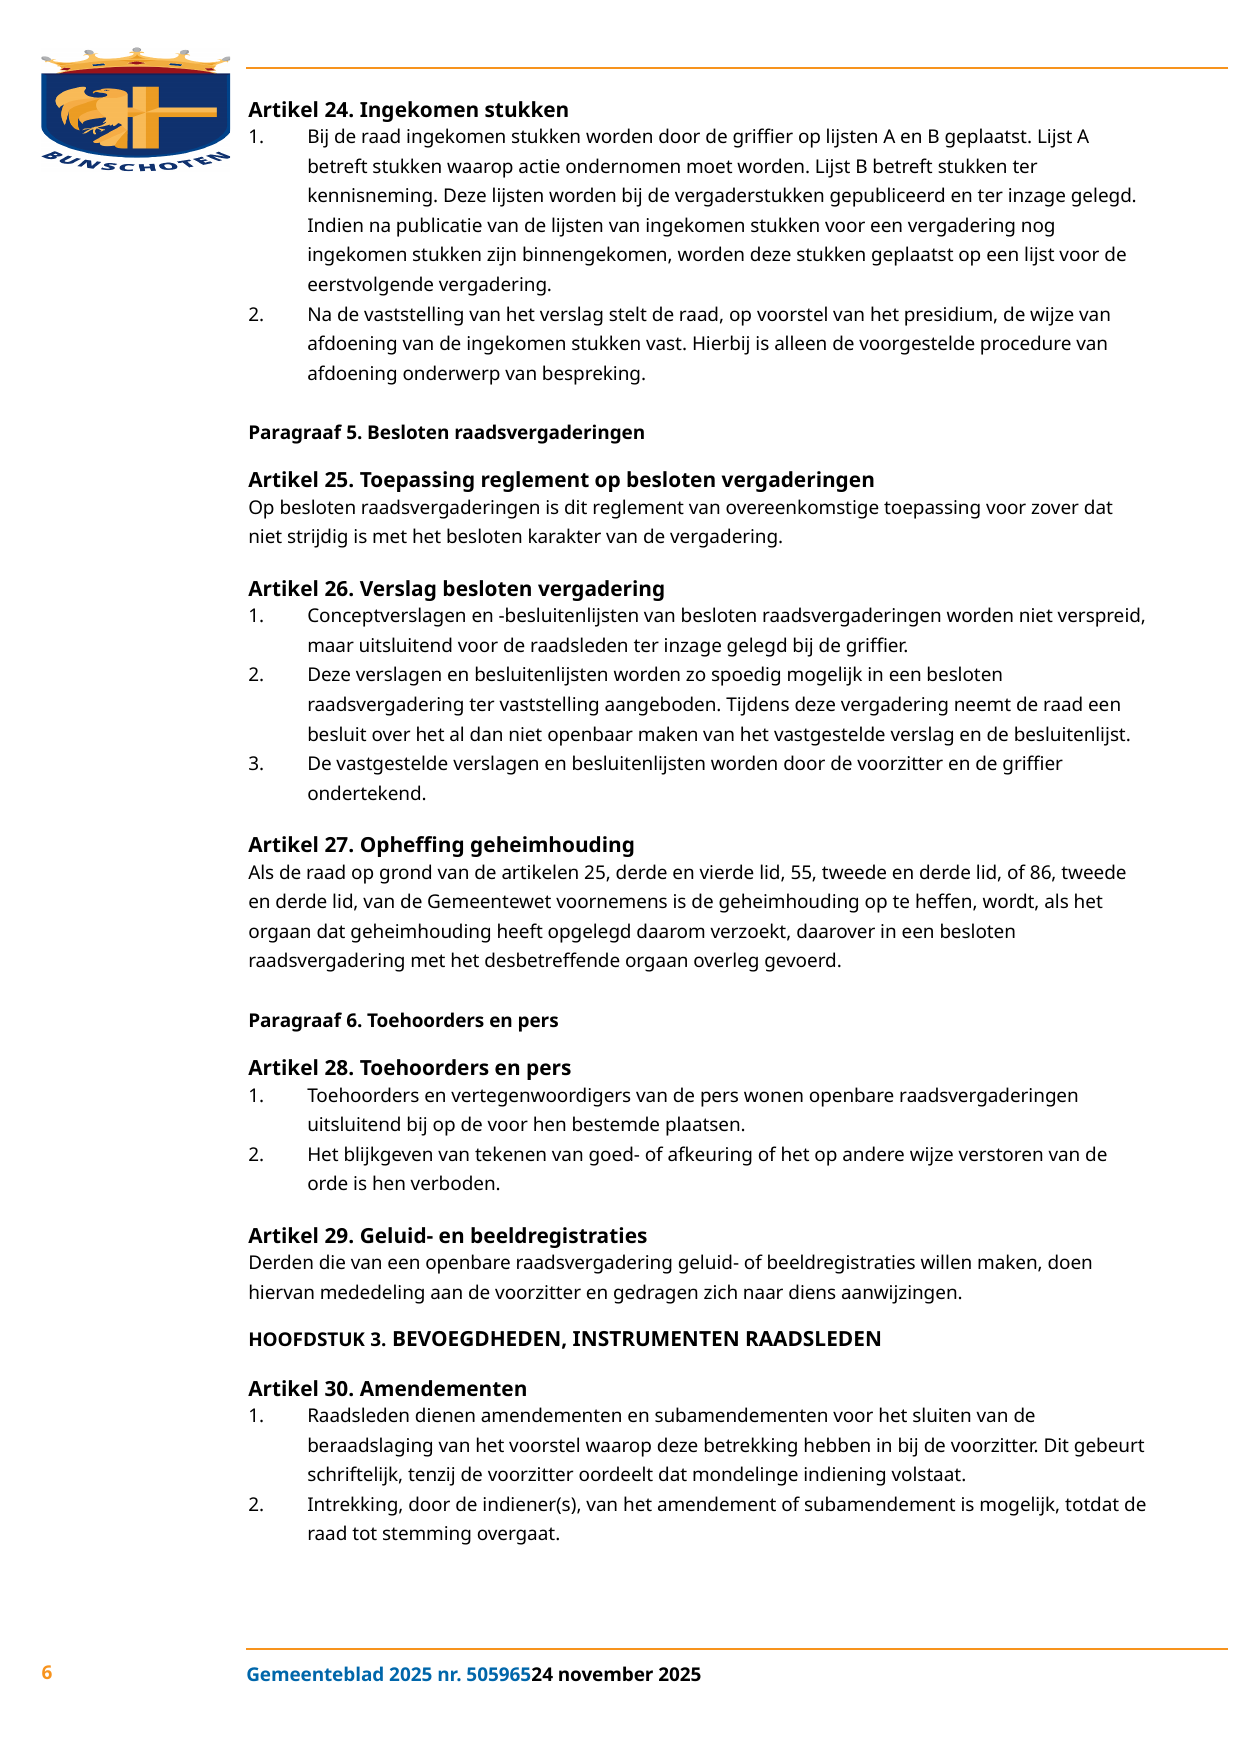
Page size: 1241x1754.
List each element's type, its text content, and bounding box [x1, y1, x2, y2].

list Toehoorders en vertegenwoordigers van de pers wonen openbare raadsvergaderingen uitsluitend bij op de voor hen bestemde plaatsen. [248, 1082, 1152, 1137]
text Artikel 26. Verslag besloten vergadering [248, 574, 1152, 602]
text Als de raad op grond van de artikelen 25, derde en vierde lid, 55, tweede en derde lid, of 86, tweede en derde lid, van de Gemeentewet voornemens is de geheimhouding op te heffen, wordt, als het orgaan dat geheimhouding heeft opgelegd daarom verzoekt, daarover in een besloten raadsvergadering met het desbetreffende orgaan overleg gevoerd. [248, 859, 1152, 973]
list Bij de raad ingekomen stukken worden door de griffier op lijsten A en B geplaatst. Lijst A betreft stukken waarop actie ondernomen moet worden. Lijst B betreft stukken ter kennisneming. Deze lijsten worden bij de vergaderstukken gepubliceerd en ter inzage gelegd. Indien na publicatie van de lijsten van ingekomen stukken voor een vergadering nog ingekomen stukken zijn binnengekomen, worden deze stukken geplaatst op een lijst voor de eerstvolgende vergadering. [248, 123, 1152, 297]
text Op besloten raadsvergaderingen is dit reglement van overeenkomstige toepassing voor zover dat niet strijdig is met het besloten karakter van de vergadering. [248, 494, 1152, 549]
text Artikel 24. Ingekomen stukken [248, 95, 1152, 123]
text Artikel 25. Toepassing reglement op besloten vergaderingen [248, 466, 1152, 494]
text Paragraaf 6. Toehoorders en pers [248, 1007, 1152, 1032]
text Artikel 29. Geluid- en beeldregistraties [248, 1221, 1152, 1249]
picture [41, 47, 231, 172]
list Deze verslagen en besluitenlijsten worden zo spoedig mogelijk in een besloten raadsvergadering ter vaststelling aangeboden. Tijdens deze vergadering neemt de raad een besluit over het al dan niet openbaar maken van het vastgestelde verslag en de besluitenlijst. [248, 662, 1152, 747]
list Raadsleden dienen amendementen en subamendementen voor het sluiten van de beraadslaging van het voorstel waarop deze betrekking hebben in bij de voorzitter. Dit gebeurt schriftelijk, tenzij de voorzitter oordeelt dat mondelinge indiening volstaat. [248, 1402, 1152, 1487]
text Artikel 27. Opheffing geheimhouding [248, 830, 1152, 859]
text HOOFDSTUK 3. BEVOEGDHEDEN, INSTRUMENTEN RAADSLEDEN [248, 1324, 1152, 1353]
list Conceptverslagen en -besluitenlijsten van besloten raadsvergaderingen worden niet verspreid, maar uitsluitend voor de raadsleden ter inzage gelegd bij de griffier. [248, 602, 1152, 658]
list Na de vaststelling van het verslag stelt de raad, op voorstel van het presidium, de wijze van afdoening van de ingekomen stukken vast. Hierbij is alleen de voorgestelde procedure van afdoening onderwerp van bespreking. [248, 301, 1152, 386]
text Derden die van een openbare raadsvergadering geluid- of beeldregistraties willen maken, doen hiervan mededeling aan de voorzitter en gedragen zich naar diens aanwijzingen. [248, 1249, 1152, 1305]
text Artikel 30. Amendementen [248, 1374, 1152, 1402]
list De vastgestelde verslagen en besluitenlijsten worden door de voorzitter en de griffier ondertekend. [248, 750, 1152, 806]
text Paragraaf 5. Besloten raadsvergaderingen [248, 419, 1152, 445]
text Artikel 28. Toehoorders en pers [248, 1053, 1152, 1082]
list Intrekking, door de indiener(s), van het amendement of subamendement is mogelijk, totdat de raad tot stemming overgaat. [248, 1491, 1152, 1546]
list Het blijkgeven van tekenen van goed- of afkeuring of het op andere wijze verstoren van de orde is hen verboden. [248, 1141, 1152, 1196]
